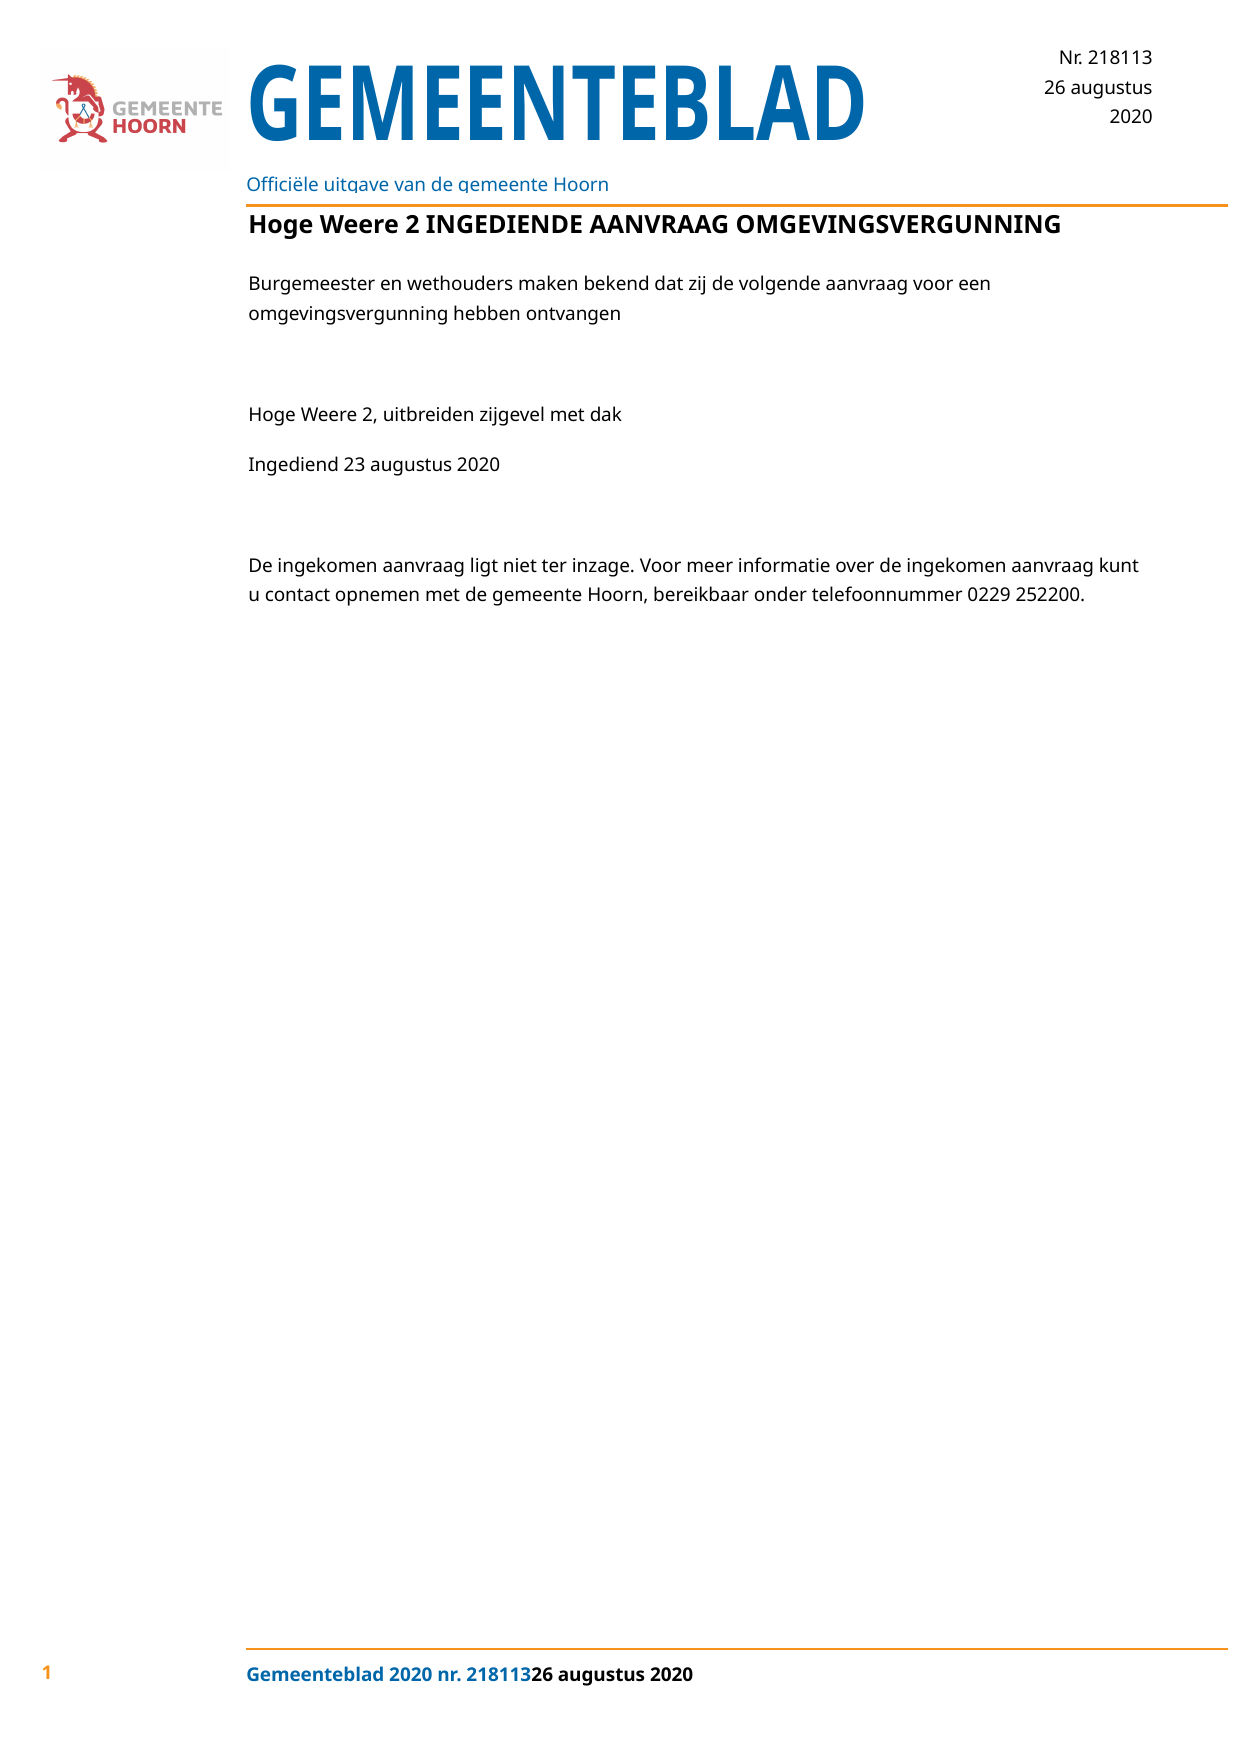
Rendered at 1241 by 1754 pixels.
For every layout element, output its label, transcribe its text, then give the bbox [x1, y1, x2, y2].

text Burgemeester en wethouders maken bekend dat zij de volgende aanvraag voor een omgevingsvergunning hebben ontvangen [248, 270, 1152, 326]
text Hoge Weere 2, uitbreiden zijgevel met dak [248, 401, 1152, 426]
text Hoge Weere 2 INGEDIENDE AANVRAAG OMGEVINGSVERGUNNING [248, 207, 1152, 241]
picture [41, 47, 231, 172]
text Ingediend 23 augustus 2020 [248, 451, 1152, 477]
text De ingekomen aanvraag ligt niet ter inzage. Voor meer informatie over de ingekomen aanvraag kunt u contact opnemen met de gemeente Hoorn, bereikbaar onder telefoonnummer 0229 252200. [248, 552, 1152, 607]
